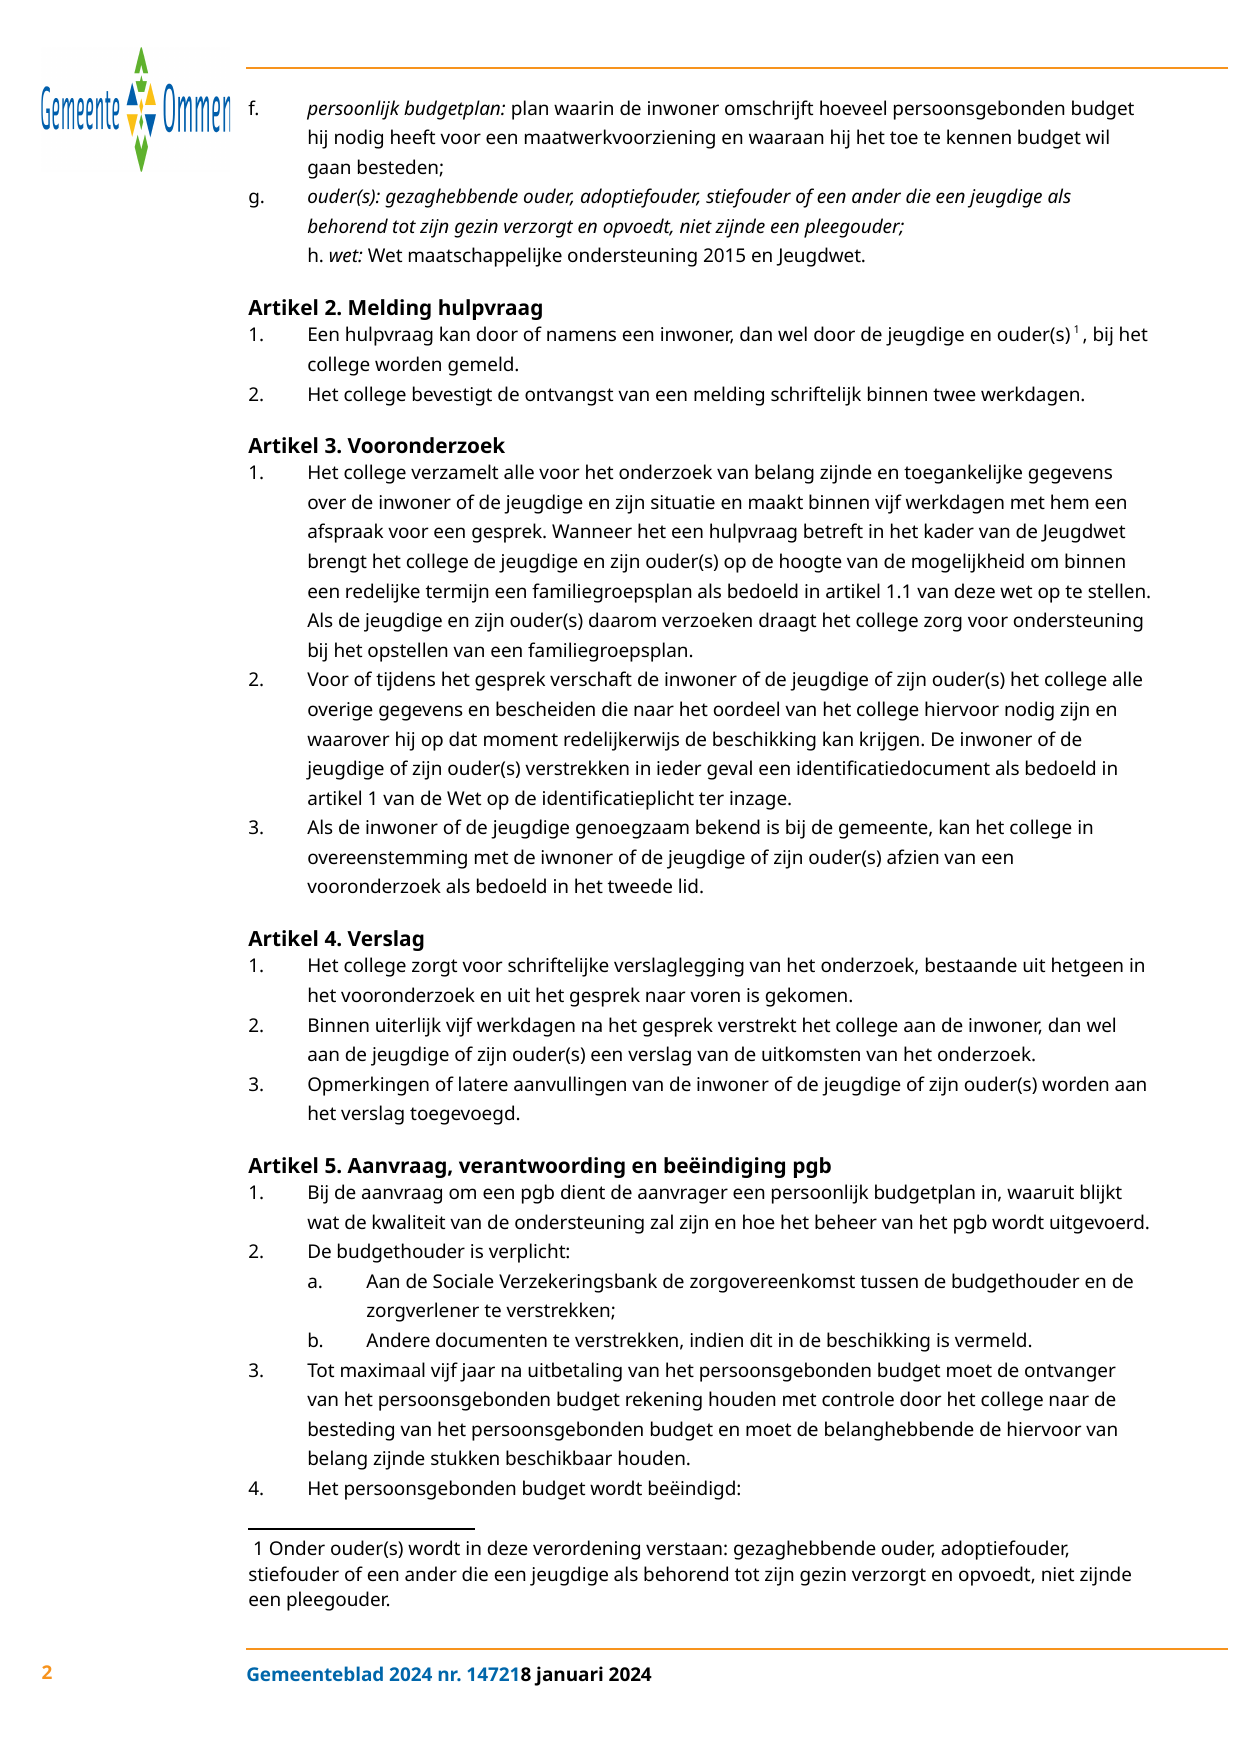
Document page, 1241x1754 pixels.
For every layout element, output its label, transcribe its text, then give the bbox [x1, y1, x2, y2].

list Het college bevestigt de ontvangst van een melding schriftelijk binnen twee werkdagen. [248, 381, 1152, 406]
list Opmerkingen of latere aanvullingen van de inwoner of de jeugdige of zijn ouder(s) worden aan het verslag toegevoegd. [248, 1071, 1152, 1126]
list ouder(s): gezaghebbende ouder, adoptiefouder, stiefouder of een ander die een jeugdige als behorend tot zijn gezin verzorgt en opvoedt, niet zijnde een pleegouder; [248, 183, 1152, 239]
list Als de inwoner of de jeugdige genoegzaam bekend is bij de gemeente, kan het college in overeenstemming met de iwnoner of de jeugdige of zijn ouder(s) afzien van een vooronderzoek als bedoeld in het tweede lid. [248, 814, 1152, 899]
text Artikel 5. Aanvraag, verantwoording en beëindiging pgb [248, 1151, 1152, 1179]
list Binnen uiterlijk vijf werkdagen na het gesprek verstrekt het college aan de inwoner, dan wel aan de jeugdige of zijn ouder(s) een verslag van de uitkomsten van het onderzoek. [248, 1012, 1152, 1067]
list Een hulpvraag kan door of namens een inwoner, dan wel door de jeugdige en ouder(s), bij het college worden gemeld. [248, 322, 1152, 377]
list h. wet: Wet maatschappelijke ondersteuning 2015 en Jeugdwet. [248, 243, 1152, 268]
list Het college zorgt voor schriftelijke verslaglegging van het onderzoek, bestaande uit hetgeen in het vooronderzoek en uit het gesprek naar voren is gekomen. [248, 953, 1152, 1008]
list Bij de aanvraag om een pgb dient de aanvrager een persoonlijk budgetplan in, waaruit blijkt wat de kwaliteit van de ondersteuning zal zijn en hoe het beheer van het pgb wordt uitgevoerd. [248, 1179, 1152, 1235]
list Andere documenten te verstrekken, indien dit in de beschikking is vermeld. [307, 1327, 1152, 1353]
list Het persoonsgebonden budget wordt beëindigd: [248, 1475, 1152, 1501]
list Voor of tijdens het gesprek verschaft de inwoner of de jeugdige of zijn ouder(s) het college alle overige gegevens en bescheiden die naar het oordeel van het college hiervoor nodig zijn en waarover hij op dat moment redelijkerwijs de beschikking kan krijgen. De inwoner of de jeugdige of zijn ouder(s) verstrekken in ieder geval een identificatiedocument als bedoeld in artikel 1 van de Wet op de identificatieplicht ter inzage. [248, 667, 1152, 811]
list persoonlijk budgetplan: plan waarin de inwoner omschrijft hoeveel persoonsgebonden budget hij nodig heeft voor een maatwerkvoorziening en waaraan hij het toe te kennen budget wil gaan besteden; [248, 95, 1152, 180]
text Artikel 3. Vooronderzoek [248, 431, 1152, 459]
list De budgethouder is verplicht: [248, 1238, 1152, 1264]
list Het college verzamelt alle voor het onderzoek van belang zijnde en toegankelijke gegevens over de inwoner of de jeugdige en zijn situatie en maakt binnen vijf werkdagen met hem een afspraak voor een gesprek. Wanneer het een hulpvraag betreft in het kader van de Jeugdwet brengt het college de jeugdige en zijn ouder(s) op de hoogte van de mogelijkheid om binnen een redelijke termijn een familiegroepsplan als bedoeld in artikel 1.1 van deze wet op te stellen. Als de jeugdige en zijn ouder(s) daarom verzoeken draagt het college zorg voor ondersteuning bij het opstellen van een familiegroepsplan. [248, 459, 1152, 663]
picture [41, 47, 231, 172]
text Artikel 4. Verslag [248, 924, 1152, 953]
text Artikel 2. Melding hulpvraag [248, 293, 1152, 322]
list Aan de Sociale Verzekeringsbank de zorgovereenkomst tussen de budgethouder en de zorgverlener te verstrekken; [307, 1268, 1152, 1323]
list Onder ouder(s) wordt in deze verordening verstaan: gezaghebbende ouder, adoptiefouder, stiefouder of een ander die een jeugdige als behorend tot zijn gezin verzorgt en opvoedt, niet zijnde een pleegouder. [248, 1535, 1152, 1612]
list Tot maximaal vijf jaar na uitbetaling van het persoonsgebonden budget moet de ontvanger van het persoonsgebonden budget rekening houden met controle door het college naar de besteding van het persoonsgebonden budget en moet de belanghebbende de hiervoor van belang zijnde stukken beschikbaar houden. [248, 1357, 1152, 1471]
